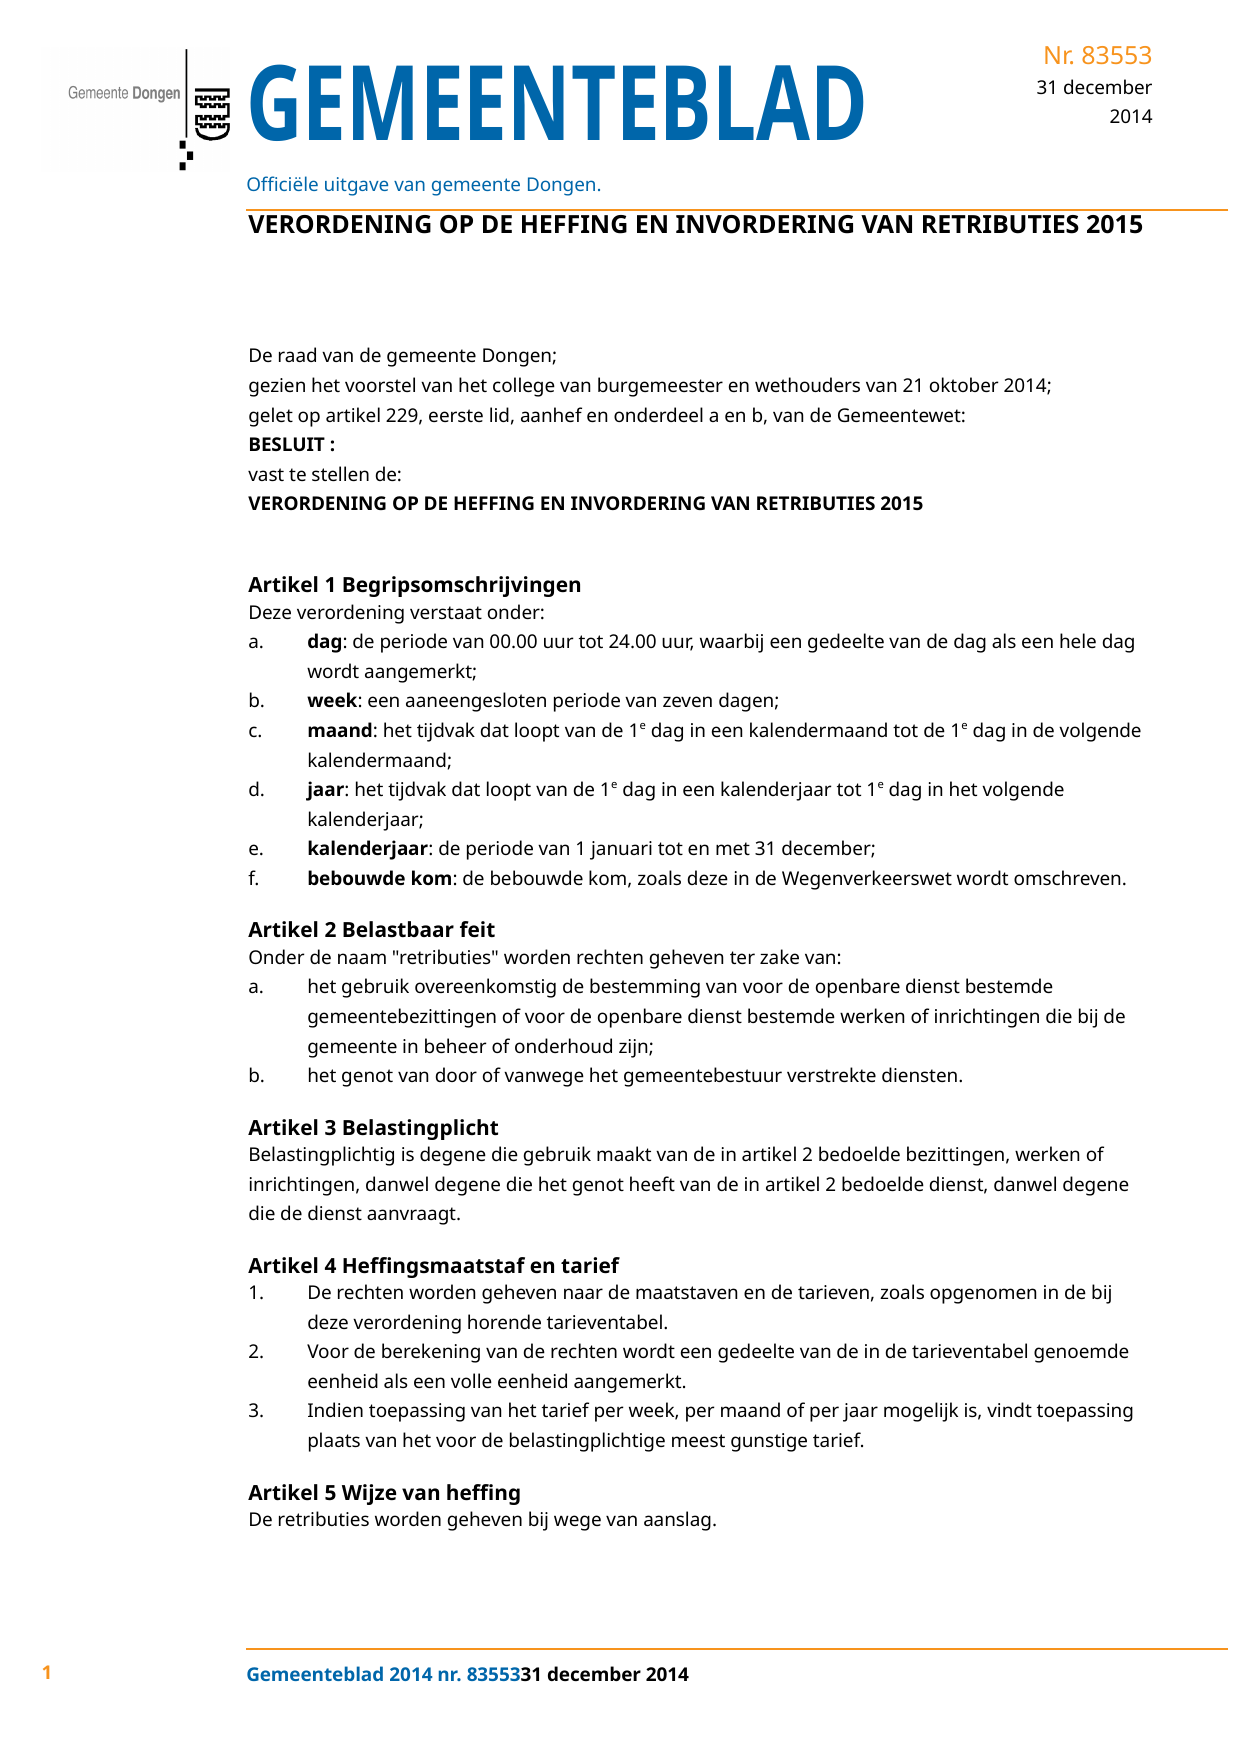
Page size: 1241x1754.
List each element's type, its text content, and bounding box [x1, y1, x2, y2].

text Onder de naam "retributies" worden rechten geheven ter zake van: [248, 944, 1152, 970]
list week: een aaneengesloten periode van zeven dagen; [248, 688, 1152, 713]
text Artikel 2 Belastbaar feit [248, 916, 1152, 944]
text gezien het voorstel van het college van burgemeester en wethouders van 21 oktober 2014; [248, 372, 1152, 398]
text Belastingplichtig is degene die gebruik maakt van de in artikel 2 bedoelde bezittingen, werken of inrichtingen, danwel degene die het genot heeft van de in artikel 2 bedoelde dienst, danwel degene die de dienst aanvraagt. [248, 1141, 1152, 1226]
list dag: de periode van 00.00 uur tot 24.00 uur, waarbij een gedeelte van de dag als een hele dag wordt aangemerkt; [248, 628, 1152, 684]
text BESLUIT : [248, 431, 1152, 457]
list maand: het tijdvak dat loopt van de 1e dag in een kalendermaand tot de 1e dag in de volgende kalendermaand; [248, 717, 1152, 773]
list De rechten worden geheven naar de maatstaven en de tarieven, zoals opgenomen in de bij deze verordening horende tarieventabel. [248, 1279, 1152, 1334]
list het genot van door of vanwege het gemeentebestuur verstrekte diensten. [248, 1062, 1152, 1088]
text VERORDENING OP DE HEFFING EN INVORDERING VAN RETRIBUTIES 2015 [248, 211, 1152, 241]
list kalenderjaar: de periode van 1 januari tot en met 31 december; [248, 836, 1152, 861]
list Indien toepassing van het tarief per week, per maand of per jaar mogelijk is, vindt toepassing plaats van het voor de belastingplichtige meest gunstige tarief. [248, 1398, 1152, 1453]
list bebouwde kom: de bebouwde kom, zoals deze in de Wegenverkeerswet wordt omschreven. [248, 865, 1152, 891]
list jaar: het tijdvak dat loopt van de 1e dag in een kalenderjaar tot 1e dag in het volgende kalenderjaar; [248, 776, 1152, 832]
list Voor de berekening van de rechten wordt een gedeelte van de in de tarieventabel genoemde eenheid als een volle eenheid aangemerkt. [248, 1338, 1152, 1394]
text De raad van de gemeente Dongen; [248, 343, 1152, 368]
text Artikel 5 Wijze van heffing [248, 1478, 1152, 1506]
text Deze verordening verstaat onder: [248, 599, 1152, 625]
text Artikel 3 Belastingplicht [248, 1113, 1152, 1141]
picture [41, 47, 231, 172]
text VERORDENING OP DE HEFFING EN INVORDERING VAN RETRIBUTIES 2015 [248, 491, 1152, 516]
text Artikel 4 Heffingsmaatstaf en tarief [248, 1251, 1152, 1279]
list het gebruik overeenkomstig de bestemming van voor de openbare dienst bestemde gemeentebezittingen of voor de openbare dienst bestemde werken of inrichtingen die bij de gemeente in beheer of onderhoud zijn; [248, 974, 1152, 1058]
text gelet op artikel 229, eerste lid, aanhef en onderdeel a en b, van de Gemeentewet: [248, 402, 1152, 427]
text Artikel 1 Begripsomschrijvingen [248, 571, 1152, 599]
text De retributies worden geheven bij wege van aanslag. [248, 1506, 1152, 1532]
text vast te stellen de: [248, 461, 1152, 487]
